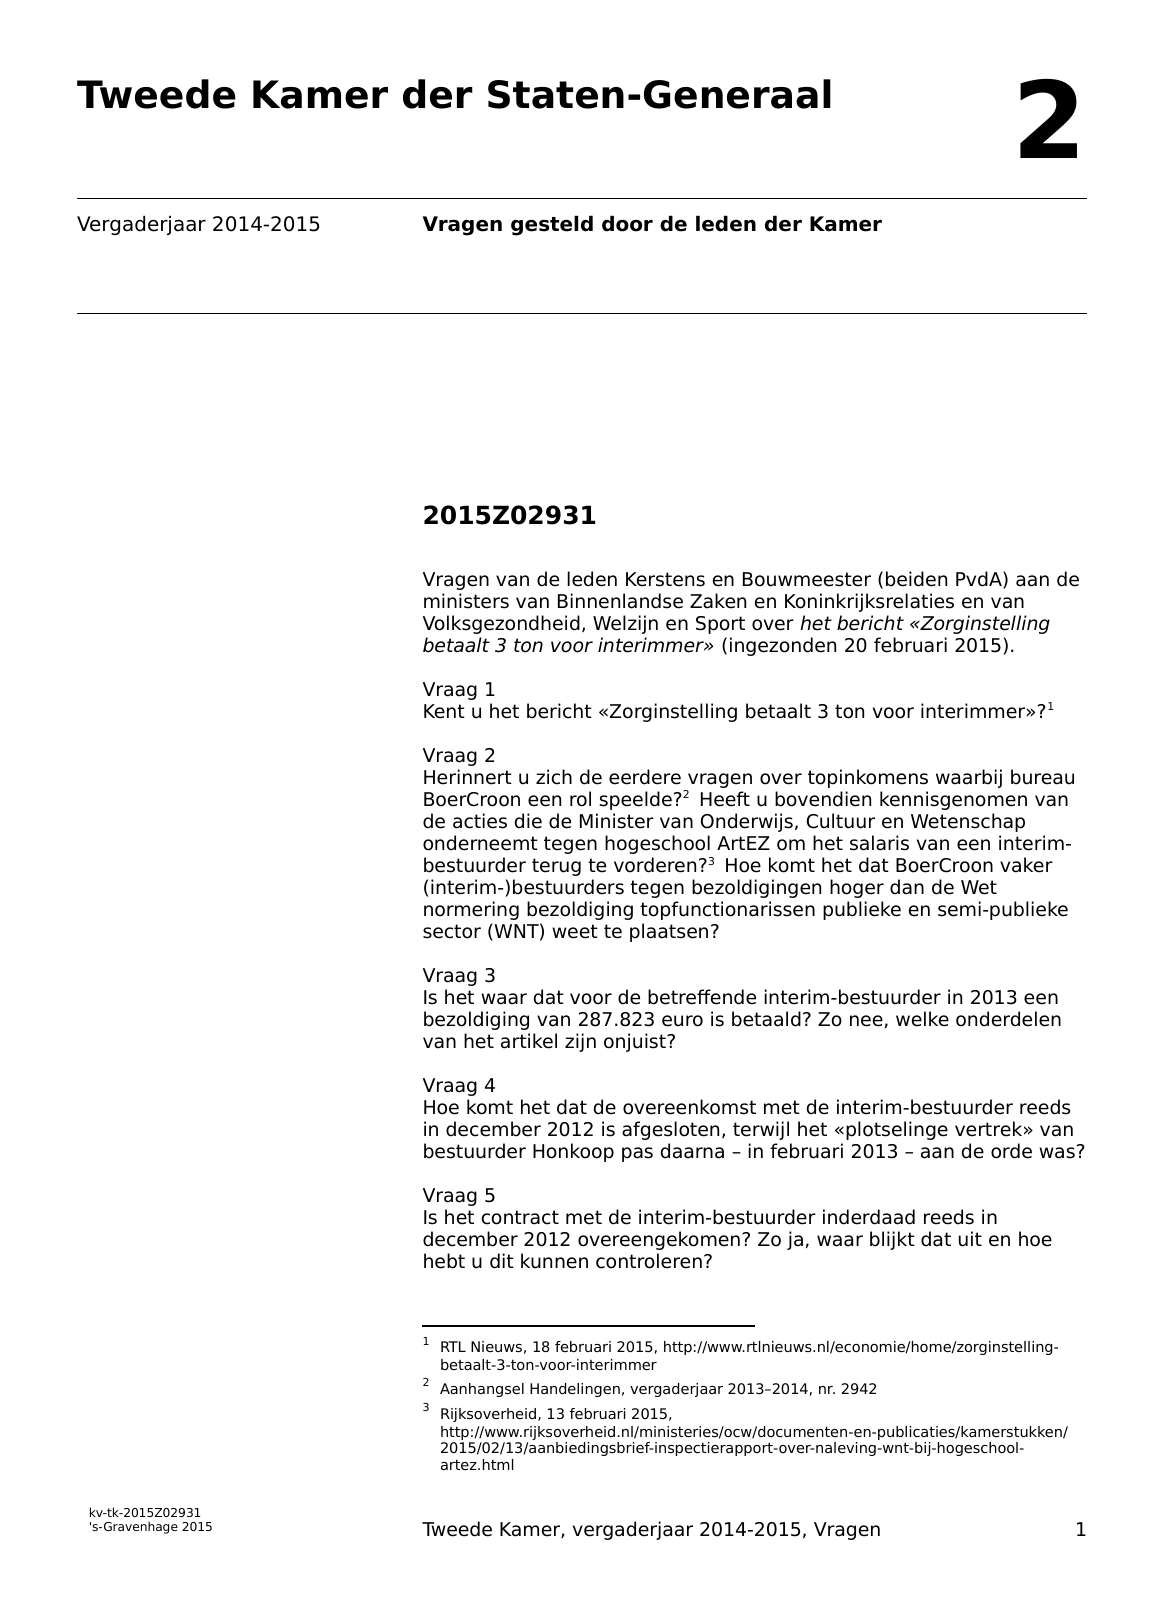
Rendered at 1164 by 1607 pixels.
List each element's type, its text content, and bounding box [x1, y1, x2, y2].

text Kent u het bericht «Zorginstelling betaalt 3 ton voor interimmer»? [422, 701, 1087, 723]
text Vraag 4 [422, 1075, 1087, 1097]
text kv-tk-2015Z02931 [88, 1506, 323, 1520]
text Vragen van de leden Kerstens en Bouwmeester (beiden PvdA) aan de ministers van Binnenlandse Zaken en Koninkrijksrelaties en van Volksgezondheid, Welzijn en Sport over het bericht «Zorginstelling betaalt 3 ton voor interimmer» (ingezonden 20 februari 2015). [422, 569, 1087, 657]
text Hoe komt het dat de overeenkomst met de interim-bestuurder reeds in december 2012 is afgesloten, terwijl het «plotselinge vertrek» van bestuurder Honkoop pas daarna – in februari 2013 – aan de orde was? [422, 1097, 1087, 1163]
text 2015Z02931 [422, 501, 1087, 531]
text Is het waar dat voor de betreffende interim-bestuurder in 2013 een bezoldiging van 287.823 euro is betaald? Zo nee, welke onderdelen van het artikel zijn onjuist? [422, 987, 1087, 1053]
table_cell Vragen gesteld door de leden der Kamer [422, 199, 1087, 313]
text Vraag 5 [422, 1185, 1087, 1207]
table_cell Vergaderjaar 2014-2015 [77, 199, 422, 313]
text Aanhangsel Handelingen, vergaderjaar 2013–2014, nr. 2942 [422, 1377, 1087, 1399]
text 's-Gravenhage 2015 [88, 1520, 323, 1534]
text Herinnert u zich de eerdere vragen over topinkomens waarbij bureau BoerCroon een rol speelde? Heeft u bovendien kennisgenomen van de acties die de Minister van Onderwijs, Cultuur en Wetenschap onderneemt tegen hogeschool ArtEZ om het salaris van een interim-bestuurder terug te vorderen? Hoe komt het dat BoerCroon vaker (interim-)bestuurders tegen bezoldigingen hoger dan de Wet normering bezoldiging topfunctionarissen publieke en semi-publieke sector (WNT) weet te plaatsen? [422, 767, 1087, 943]
text Vraag 3 [422, 965, 1087, 987]
table_header 2 [886, 59, 1087, 198]
text Vraag 1 [422, 679, 1087, 701]
text Is het contract met de interim-bestuurder inderdaad reeds in december 2012 overeengekomen? Zo ja, waar blijkt dat uit en hoe hebt u dit kunnen controleren? [422, 1207, 1087, 1273]
text Rijksoverheid, 13 februari 2015, http://www.rijksoverheid.nl/ministeries/ocw/documenten-en-publicaties/kamerstukken/2015/02/13/aanbiedingsbrief-inspectierapport-over-naleving-wnt-bij-hogeschool-artez.html [422, 1402, 1087, 1474]
text RTL Nieuws, 18 februari 2015, http://www.rtlnieuws.nl/economie/home/zorginstelling-betaalt-3-ton-voor-interimmer [422, 1335, 1087, 1374]
text Vraag 2 [422, 745, 1087, 767]
table_header Tweede Kamer der Staten-Generaal [77, 59, 886, 198]
